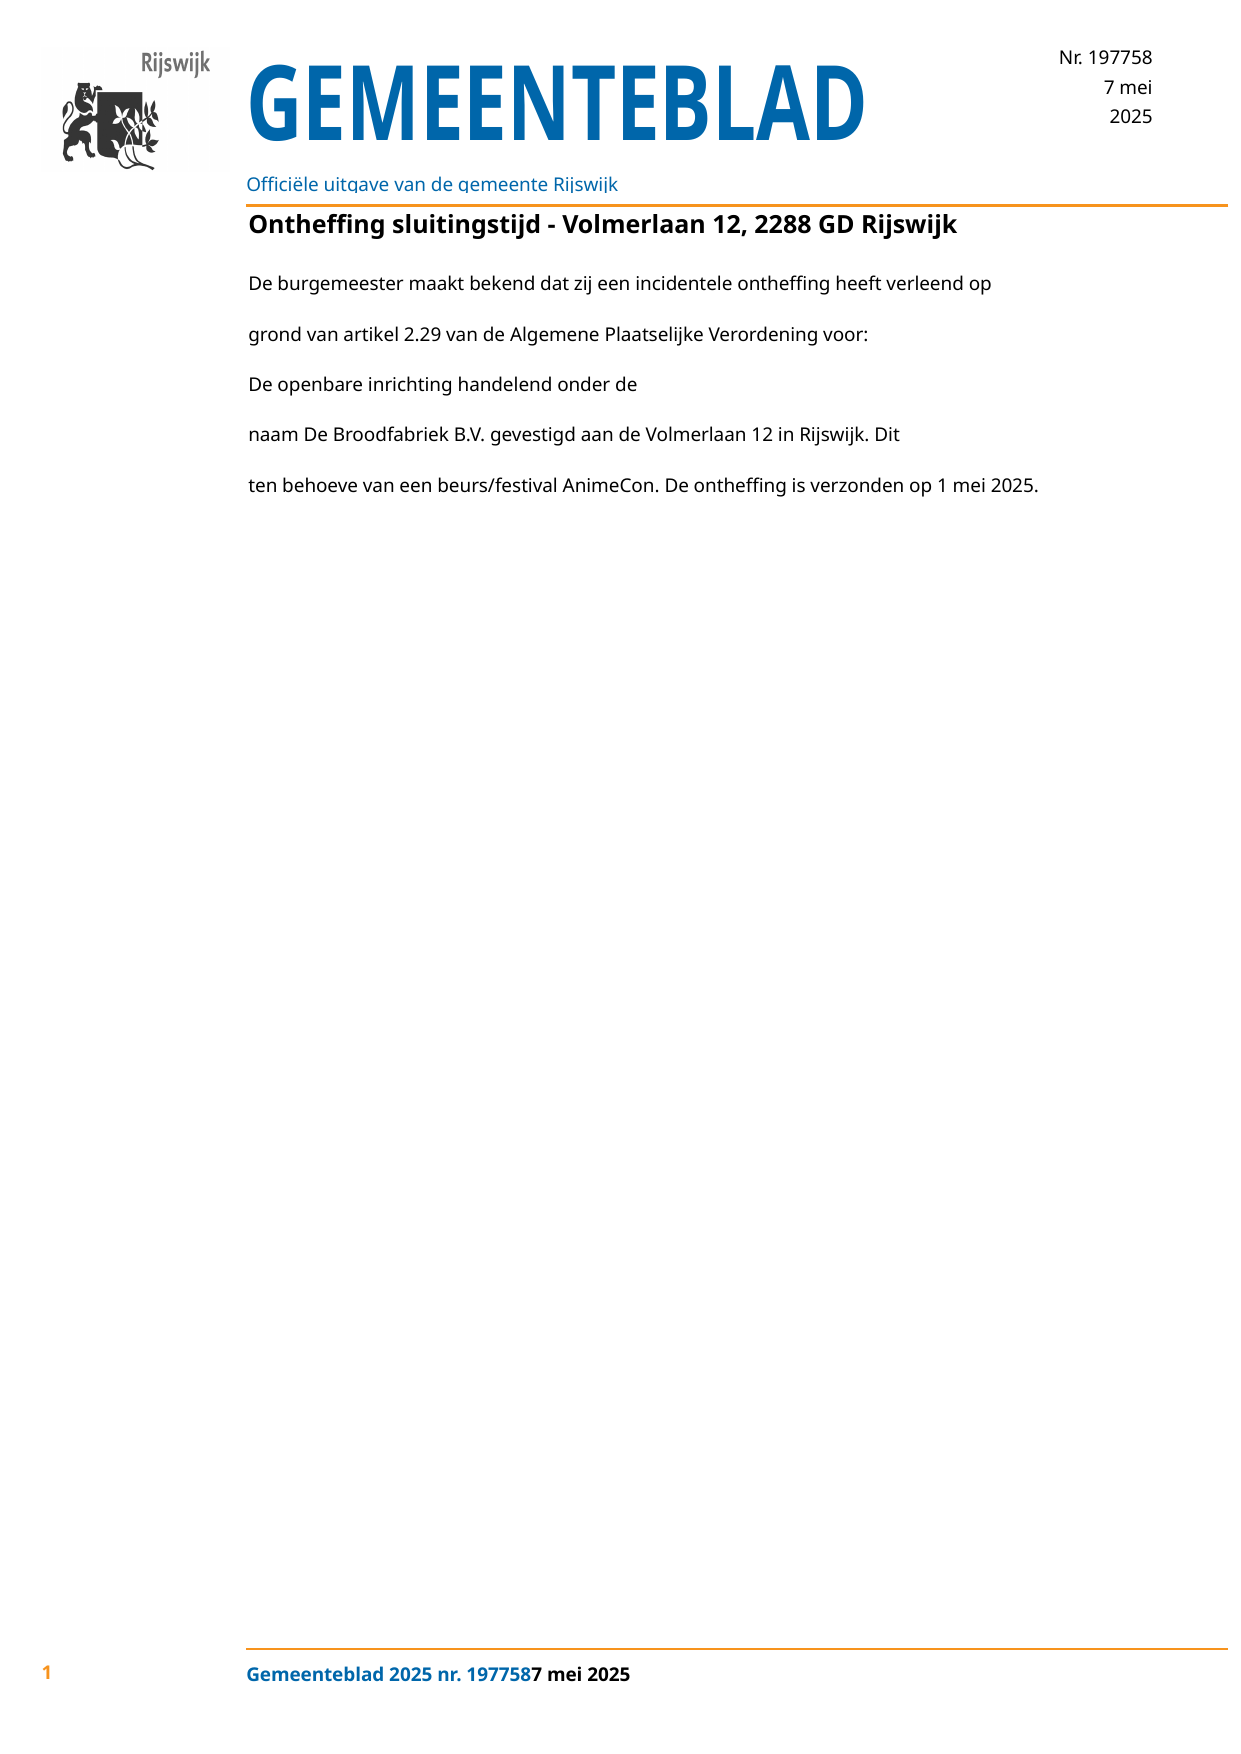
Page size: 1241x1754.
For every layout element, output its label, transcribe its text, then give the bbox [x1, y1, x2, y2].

text naam De Broodfabriek B.V. gevestigd aan de Volmerlaan 12 in Rijswijk. Dit [248, 422, 1152, 447]
text De openbare inrichting handelend onder de [248, 371, 1152, 397]
text ten behoeve van een beurs/festival AnimeCon. De ontheffing is verzonden op 1 mei 2025. [248, 472, 1152, 498]
picture [41, 47, 231, 172]
text grond van artikel 2.29 van de Algemene Plaatselijke Verordening voor: [248, 321, 1152, 346]
text Ontheffing sluitingstijd - Volmerlaan 12, 2288 GD Rijswijk [248, 207, 1152, 241]
text De burgemeester maakt bekend dat zij een incidentele ontheffing heeft verleend op [248, 270, 1152, 296]
